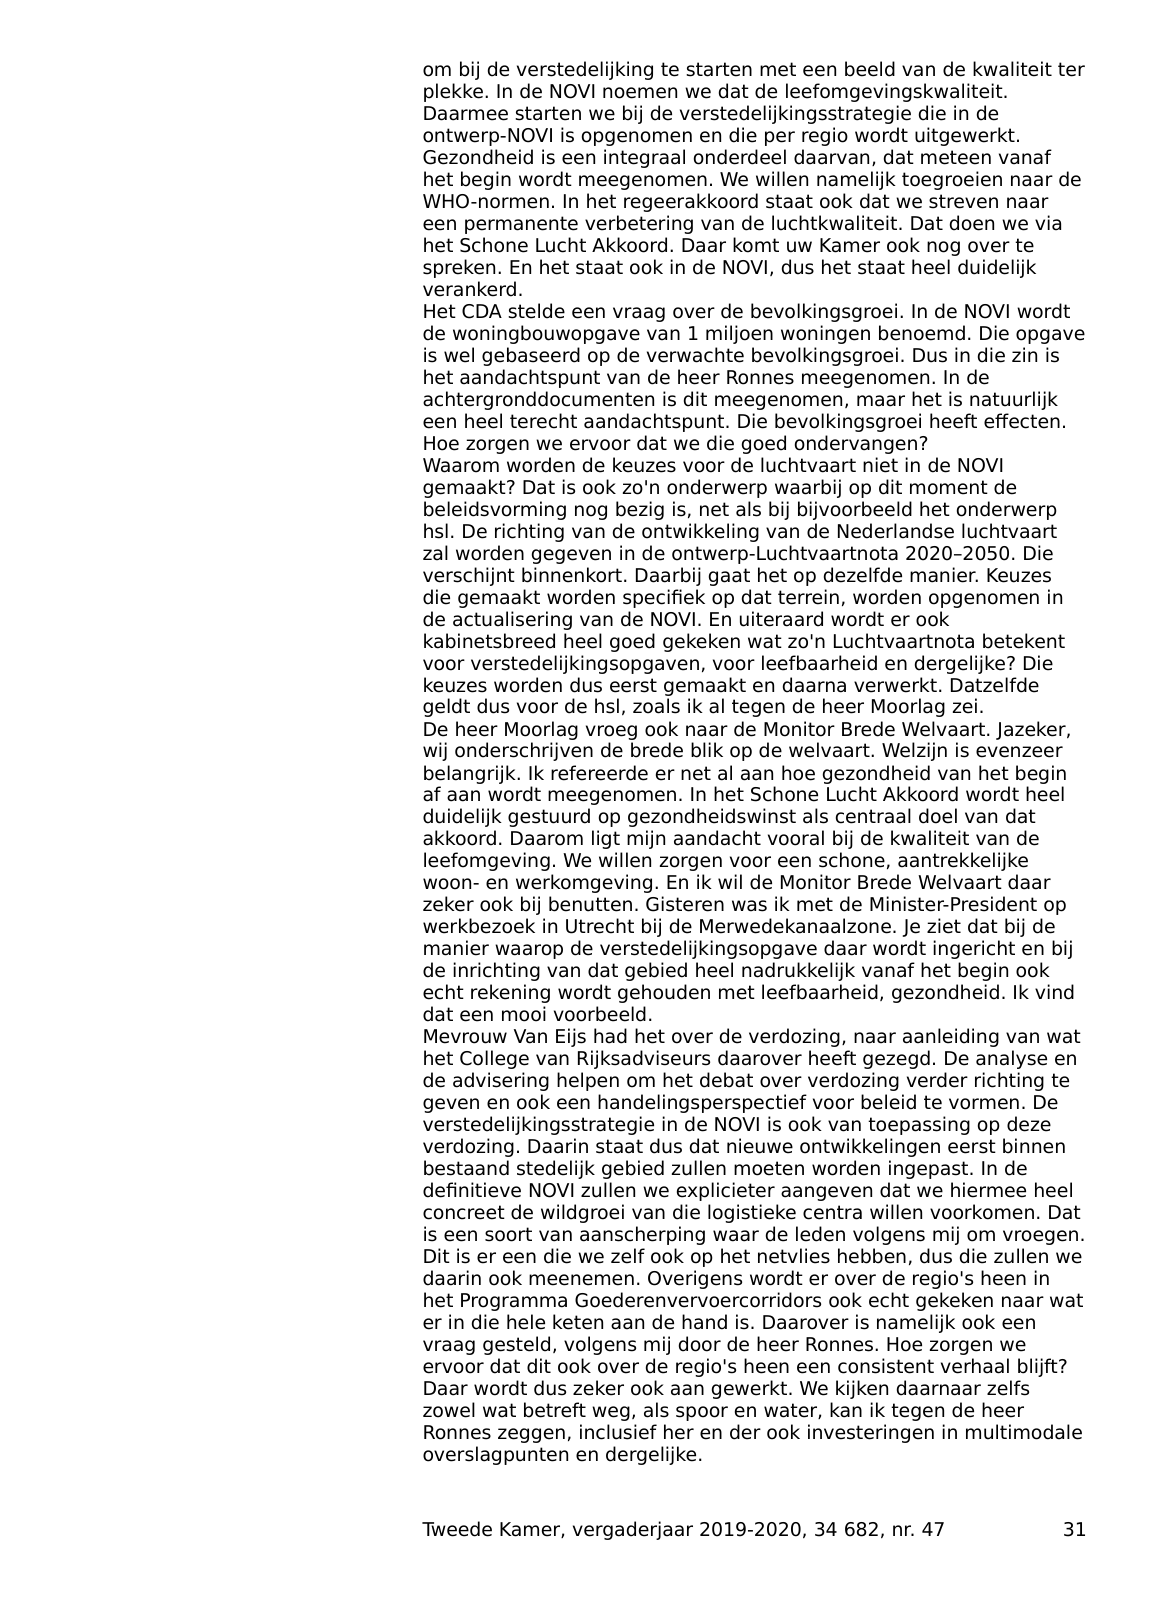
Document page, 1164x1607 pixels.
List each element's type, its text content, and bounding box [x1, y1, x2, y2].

text De heer Moorlag vroeg ook naar de Monitor Brede Welvaart. Jazeker, wij onderschrijven de brede blik op de welvaart. Welzijn is evenzeer belangrijk. Ik refereerde er net al aan hoe gezondheid van het begin af aan wordt meegenomen. In het Schone Lucht Akkoord wordt heel duidelijk gestuurd op gezondheidswinst als centraal doel van dat akkoord. Daarom ligt mijn aandacht vooral bij de kwaliteit van de leefomgeving. We willen zorgen voor een schone, aantrekkelijke woon- en werkomgeving. En ik wil de Monitor Brede Welvaart daar zeker ook bij benutten. Gisteren was ik met de Minister-President op werkbezoek in Utrecht bij de Merwedekanaalzone. Je ziet dat bij de manier waarop de verstedelijkingsopgave daar wordt ingericht en bij de inrichting van dat gebied heel nadrukkelijk vanaf het begin ook echt rekening wordt gehouden met leefbaarheid, gezondheid. Ik vind dat een mooi voorbeeld. [422, 718, 1087, 1026]
text om bij de verstedelijking te starten met een beeld van de kwaliteit ter plekke. In de NOVI noemen we dat de leefomgevingskwaliteit. Daarmee starten we bij de verstedelijkingsstrategie die in de ontwerp-NOVI is opgenomen en die per regio wordt uitgewerkt. Gezondheid is een integraal onderdeel daarvan, dat meteen vanaf het begin wordt meegenomen. We willen namelijk toegroeien naar de WHO-normen. In het regeerakkoord staat ook dat we streven naar een permanente verbetering van de luchtkwaliteit. Dat doen we via het Schone Lucht Akkoord. Daar komt uw Kamer ook nog over te spreken. En het staat ook in de NOVI, dus het staat heel duidelijk verankerd. [422, 59, 1087, 301]
text Waarom worden de keuzes voor de luchtvaart niet in de NOVI gemaakt? Dat is ook zo'n onderwerp waarbij op dit moment de beleidsvorming nog bezig is, net als bij bijvoorbeeld het onderwerp hsl. De richting van de ontwikkeling van de Nederlandse luchtvaart zal worden gegeven in de ontwerp-Luchtvaartnota 2020–2050. Die verschijnt binnenkort. Daarbij gaat het op dezelfde manier. Keuzes die gemaakt worden specifiek op dat terrein, worden opgenomen in de actualisering van de NOVI. En uiteraard wordt er ook kabinetsbreed heel goed gekeken wat zo'n Luchtvaartnota betekent voor verstedelijkingsopgaven, voor leefbaarheid en dergelijke? Die keuzes worden dus eerst gemaakt en daarna verwerkt. Datzelfde geldt dus voor de hsl, zoals ik al tegen de heer Moorlag zei. [422, 455, 1087, 718]
text Het CDA stelde een vraag over de bevolkingsgroei. In de NOVI wordt de woningbouwopgave van 1 miljoen woningen benoemd. Die opgave is wel gebaseerd op de verwachte bevolkingsgroei. Dus in die zin is het aandachtspunt van de heer Ronnes meegenomen. In de achtergronddocumenten is dit meegenomen, maar het is natuurlijk een heel terecht aandachtspunt. Die bevolkingsgroei heeft effecten. Hoe zorgen we ervoor dat we die goed ondervangen? [422, 301, 1087, 455]
text Mevrouw Van Eijs had het over de verdozing, naar aanleiding van wat het College van Rijksadviseurs daarover heeft gezegd. De analyse en de advisering helpen om het debat over verdozing verder richting te geven en ook een handelingsperspectief voor beleid te vormen. De verstedelijkingsstrategie in de NOVI is ook van toepassing op deze verdozing. Daarin staat dus dat nieuwe ontwikkelingen eerst binnen bestaand stedelijk gebied zullen moeten worden ingepast. In de definitieve NOVI zullen we explicieter aangeven dat we hiermee heel concreet de wildgroei van die logistieke centra willen voorkomen. Dat is een soort van aanscherping waar de leden volgens mij om vroegen. Dit is er een die we zelf ook op het netvlies hebben, dus die zullen we daarin ook meenemen. Overigens wordt er over de regio's heen in het Programma Goederenvervoercorridors ook echt gekeken naar wat er in die hele keten aan de hand is. Daarover is namelijk ook een vraag gesteld, volgens mij door de heer Ronnes. Hoe zorgen we ervoor dat dit ook over de regio's heen een consistent verhaal blijft? Daar wordt dus zeker ook aan gewerkt. We kijken daarnaar zelfs zowel wat betreft weg, als spoor en water, kan ik tegen de heer Ronnes zeggen, inclusief her en der ook investeringen in multimodale overslagpunten en dergelijke. [422, 1026, 1087, 1466]
